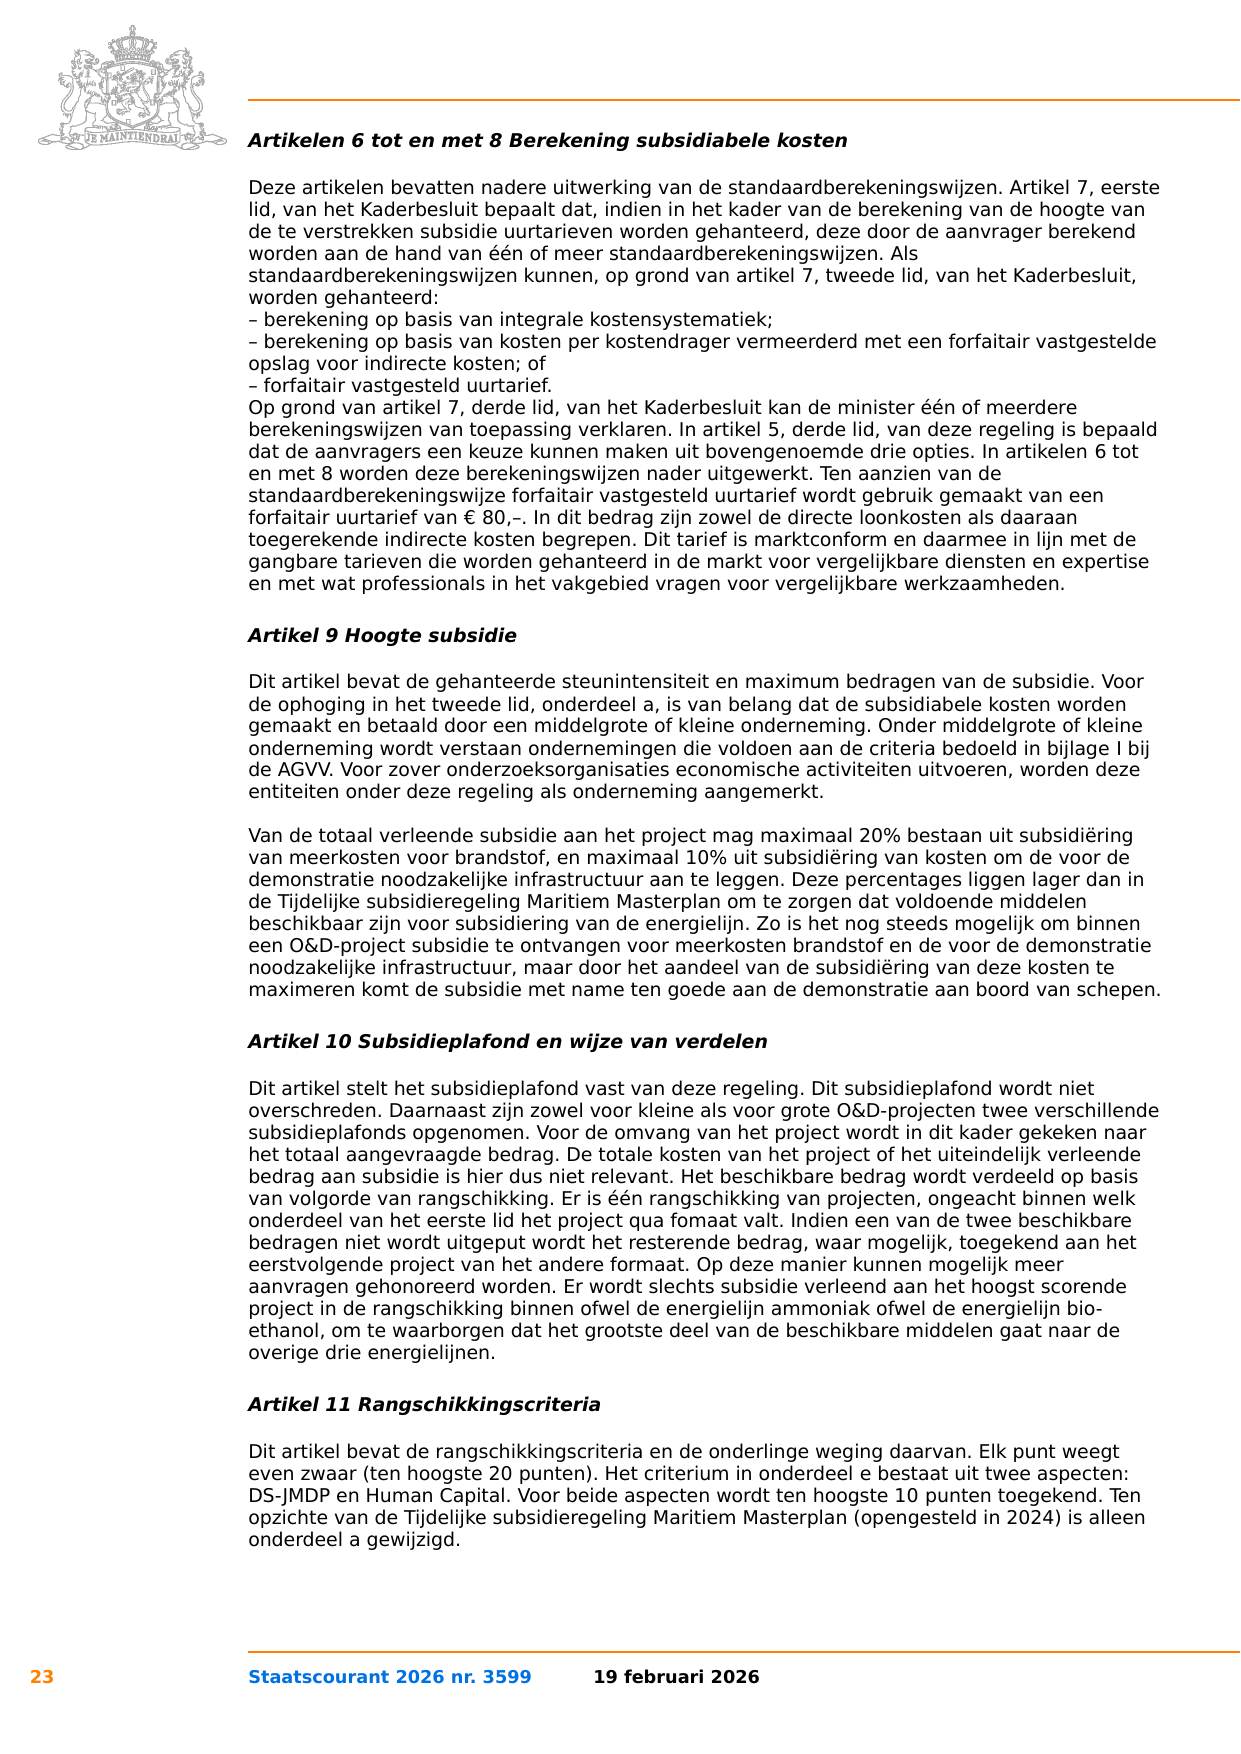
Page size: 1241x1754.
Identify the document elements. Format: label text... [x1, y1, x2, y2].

picture [38, 25, 227, 150]
subtitle Artikel 9 Hoogte subsidie [248, 624, 1163, 646]
text Dit artikel bevat de rangschikkingscriteria en de onderlinge weging daarvan. Elk punt weegt even zwaar (ten hoogste 20 punten). Het criterium in onderdeel e bestaat uit twee aspecten: DS-JMDP en Human Capital. Voor beide aspecten wordt ten hoogste 10 punten toegekend. Ten opzichte van de Tijdelijke subsidieregeling Maritiem Masterplan (opengesteld in 2024) is alleen onderdeel a gewijzigd. [248, 1441, 1163, 1551]
text Deze artikelen bevatten nadere uitwerking van de standaardberekeningswijzen. Artikel 7, eerste lid, van het Kaderbesluit bepaalt dat, indien in het kader van de berekening van de hoogte van de te verstrekken subsidie uurtarieven worden gehanteerd, deze door de aanvrager berekend worden aan de hand van één of meer standaardberekeningswijzen. Als standaardberekeningswijzen kunnen, op grond van artikel 7, tweede lid, van het Kaderbesluit, worden gehanteerd: [248, 177, 1163, 309]
text – berekening op basis van integrale kostensystematiek; [248, 309, 1163, 331]
text Dit artikel bevat de gehanteerde steunintensiteit en maximum bedragen van de subsidie. Voor de ophoging in het tweede lid, onderdeel a, is van belang dat de subsidiabele kosten worden gemaakt en betaald door een middelgrote of kleine onderneming. Onder middelgrote of kleine onderneming wordt verstaan ondernemingen die voldoen aan de criteria bedoeld in bijlage I bij de AGVV. Voor zover onderzoeksorganisaties economische activiteiten uitvoeren, worden deze entiteiten onder deze regeling als onderneming aangemerkt. [248, 671, 1163, 803]
text Dit artikel stelt het subsidieplafond vast van deze regeling. Dit subsidieplafond wordt niet overschreden. Daarnaast zijn zowel voor kleine als voor grote O&D-projecten twee verschillende subsidieplafonds opgenomen. Voor de omvang van het project wordt in dit kader gekeken naar het totaal aangevraagde bedrag. De totale kosten van het project of het uiteindelijk verleende bedrag aan subsidie is hier dus niet relevant. Het beschikbare bedrag wordt verdeeld op basis van volgorde van rangschikking. Er is één rangschikking van projecten, ongeacht binnen welk onderdeel van het eerste lid het project qua fomaat valt. Indien een van de twee beschikbare bedragen niet wordt uitgeput wordt het resterende bedrag, waar mogelijk, toegekend aan het eerstvolgende project van het andere formaat. Op deze manier kunnen mogelijk meer aanvragen gehonoreerd worden. Er wordt slechts subsidie verleend aan het hoogst scorende project in de rangschikking binnen ofwel de energielijn ammoniak ofwel de energielijn bio-ethanol, om te waarborgen dat het grootste deel van de beschikbare middelen gaat naar de overige drie energielijnen. [248, 1078, 1163, 1364]
text – forfaitair vastgesteld uurtarief. [248, 375, 1163, 397]
text – berekening op basis van kosten per kostendrager vermeerderd met een forfaitair vastgestelde opslag voor indirecte kosten; of [248, 331, 1163, 375]
text Op grond van artikel 7, derde lid, van het Kaderbesluit kan de minister één of meerdere berekeningswijzen van toepassing verklaren. In artikel 5, derde lid, van deze regeling is bepaald dat de aanvragers een keuze kunnen maken uit bovengenoemde drie opties. In artikelen 6 tot en met 8 worden deze berekeningswijzen nader uitgewerkt. Ten aanzien van de standaardberekeningswijze forfaitair vastgesteld uurtarief wordt gebruik gemaakt van een forfaitair uurtarief van € 80,–. In dit bedrag zijn zowel de directe loonkosten als daaraan toegerekende indirecte kosten begrepen. Dit tarief is marktconform en daarmee in lijn met de gangbare tarieven die worden gehanteerd in de markt voor vergelijkbare diensten en expertise en met wat professionals in het vakgebied vragen voor vergelijkbare werkzaamheden. [248, 397, 1163, 594]
text Van de totaal verleende subsidie aan het project mag maximaal 20% bestaan uit subsidiëring van meerkosten voor brandstof, en maximaal 10% uit subsidiëring van kosten om de voor de demonstratie noodzakelijke infrastructuur aan te leggen. Deze percentages liggen lager dan in de Tijdelijke subsidieregeling Maritiem Masterplan om te zorgen dat voldoende middelen beschikbaar zijn voor subsidiering van de energielijn. Zo is het nog steeds mogelijk om binnen een O&D-project subsidie te ontvangen voor meerkosten brandstof en de voor de demonstratie noodzakelijke infrastructuur, maar door het aandeel van de subsidiëring van deze kosten te maximeren komt de subsidie met name ten goede aan de demonstratie aan boord van schepen. [248, 825, 1163, 1001]
subtitle Artikelen 6 tot en met 8 Berekening subsidiabele kosten [248, 130, 1163, 152]
subtitle Artikel 10 Subsidieplafond en wijze van verdelen [248, 1031, 1163, 1053]
subtitle Artikel 11 Rangschikkingscriteria [248, 1394, 1163, 1416]
